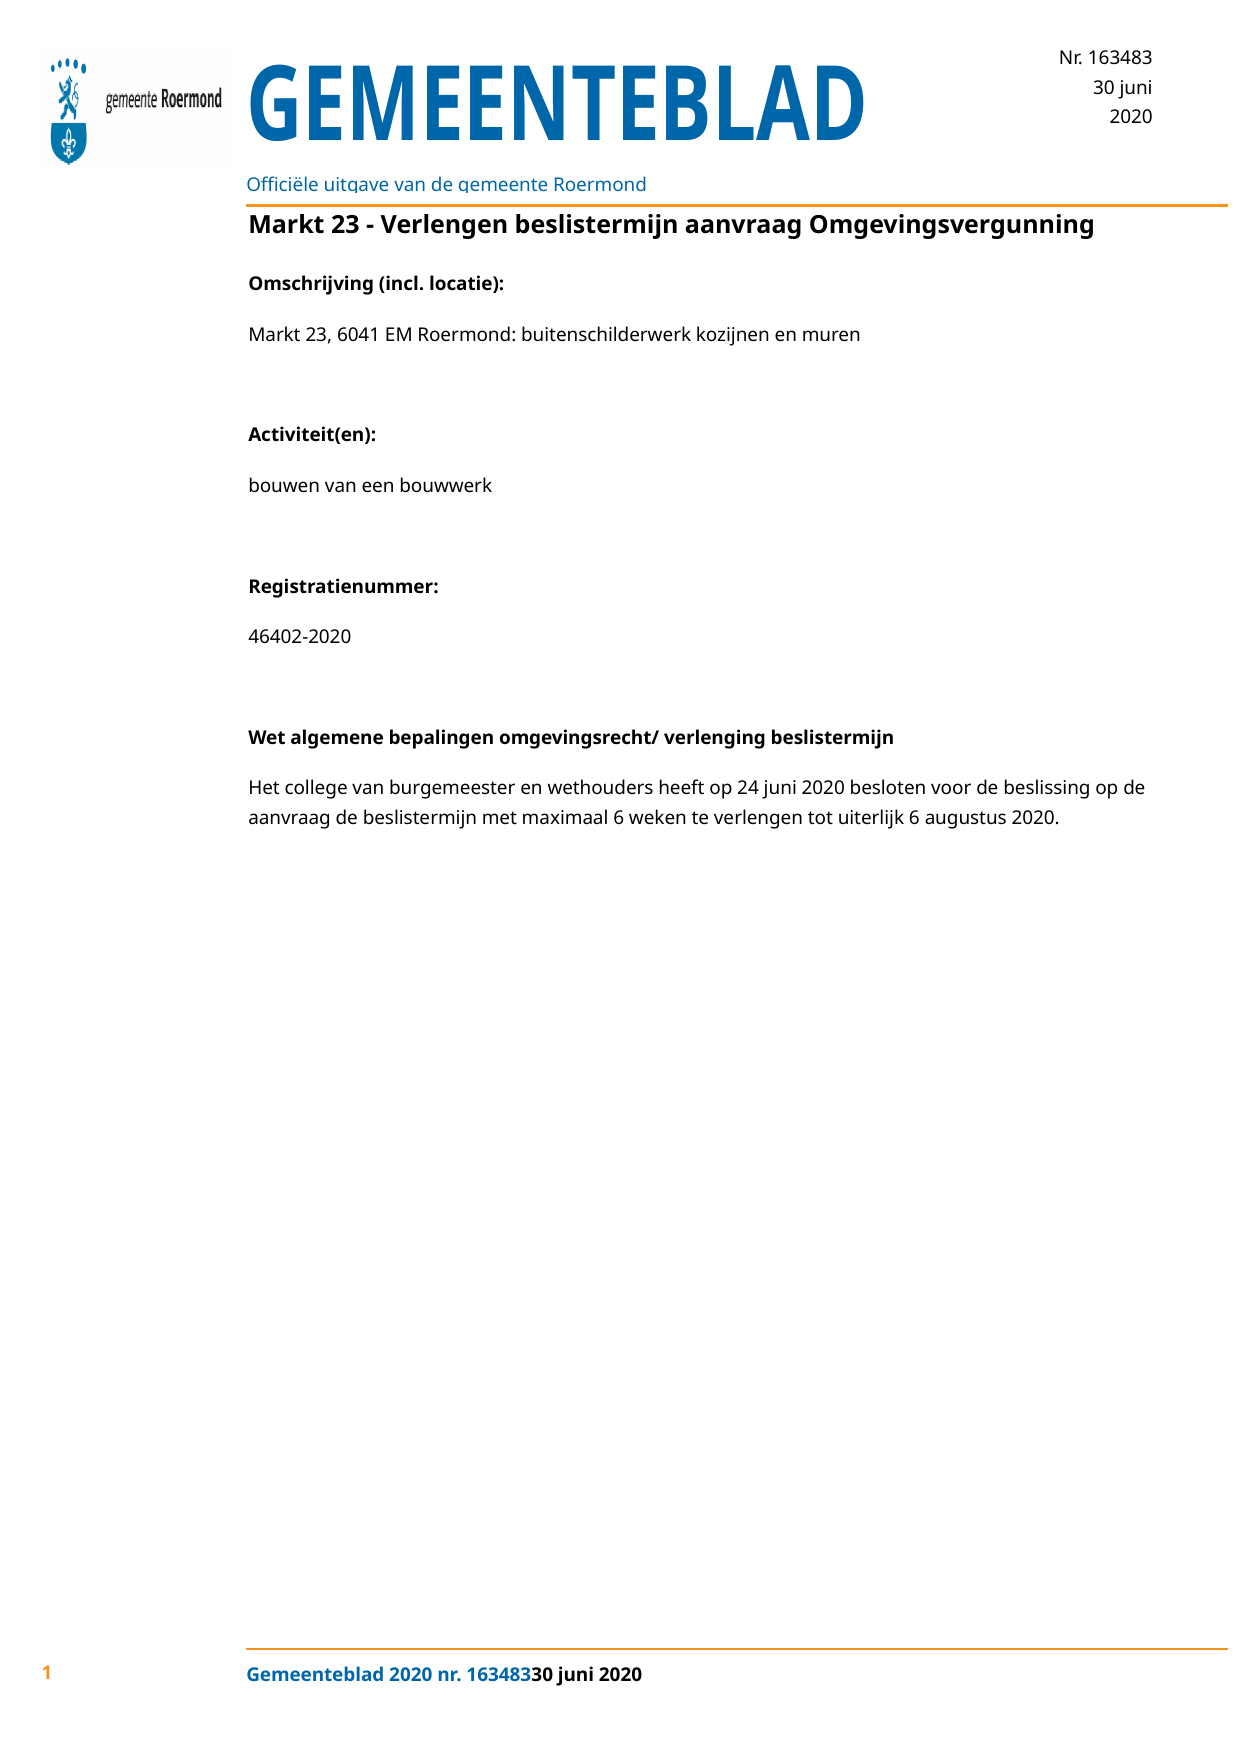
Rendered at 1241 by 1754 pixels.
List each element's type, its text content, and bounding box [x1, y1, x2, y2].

text Markt 23 - Verlengen beslistermijn aanvraag Omgevingsvergunning [248, 207, 1152, 241]
text Wet algemene bepalingen omgevingsrecht/ verlenging beslistermijn [248, 724, 1152, 750]
text bouwen van een bouwwerk [248, 472, 1152, 498]
picture [41, 47, 231, 172]
text Markt 23, 6041 EM Roermond: buitenschilderwerk kozijnen en muren [248, 321, 1152, 346]
text Het college van burgemeester en wethouders heeft op 24 juni 2020 besloten voor de beslissing op de aanvraag de beslistermijn met maximaal 6 weken te verlengen tot uiterlijk 6 augustus 2020. [248, 774, 1152, 830]
text Activiteit(en): [248, 422, 1152, 447]
text Omschrijving (incl. locatie): [248, 270, 1152, 296]
text 46402-2020 [248, 623, 1152, 649]
text Registratienummer: [248, 573, 1152, 598]
